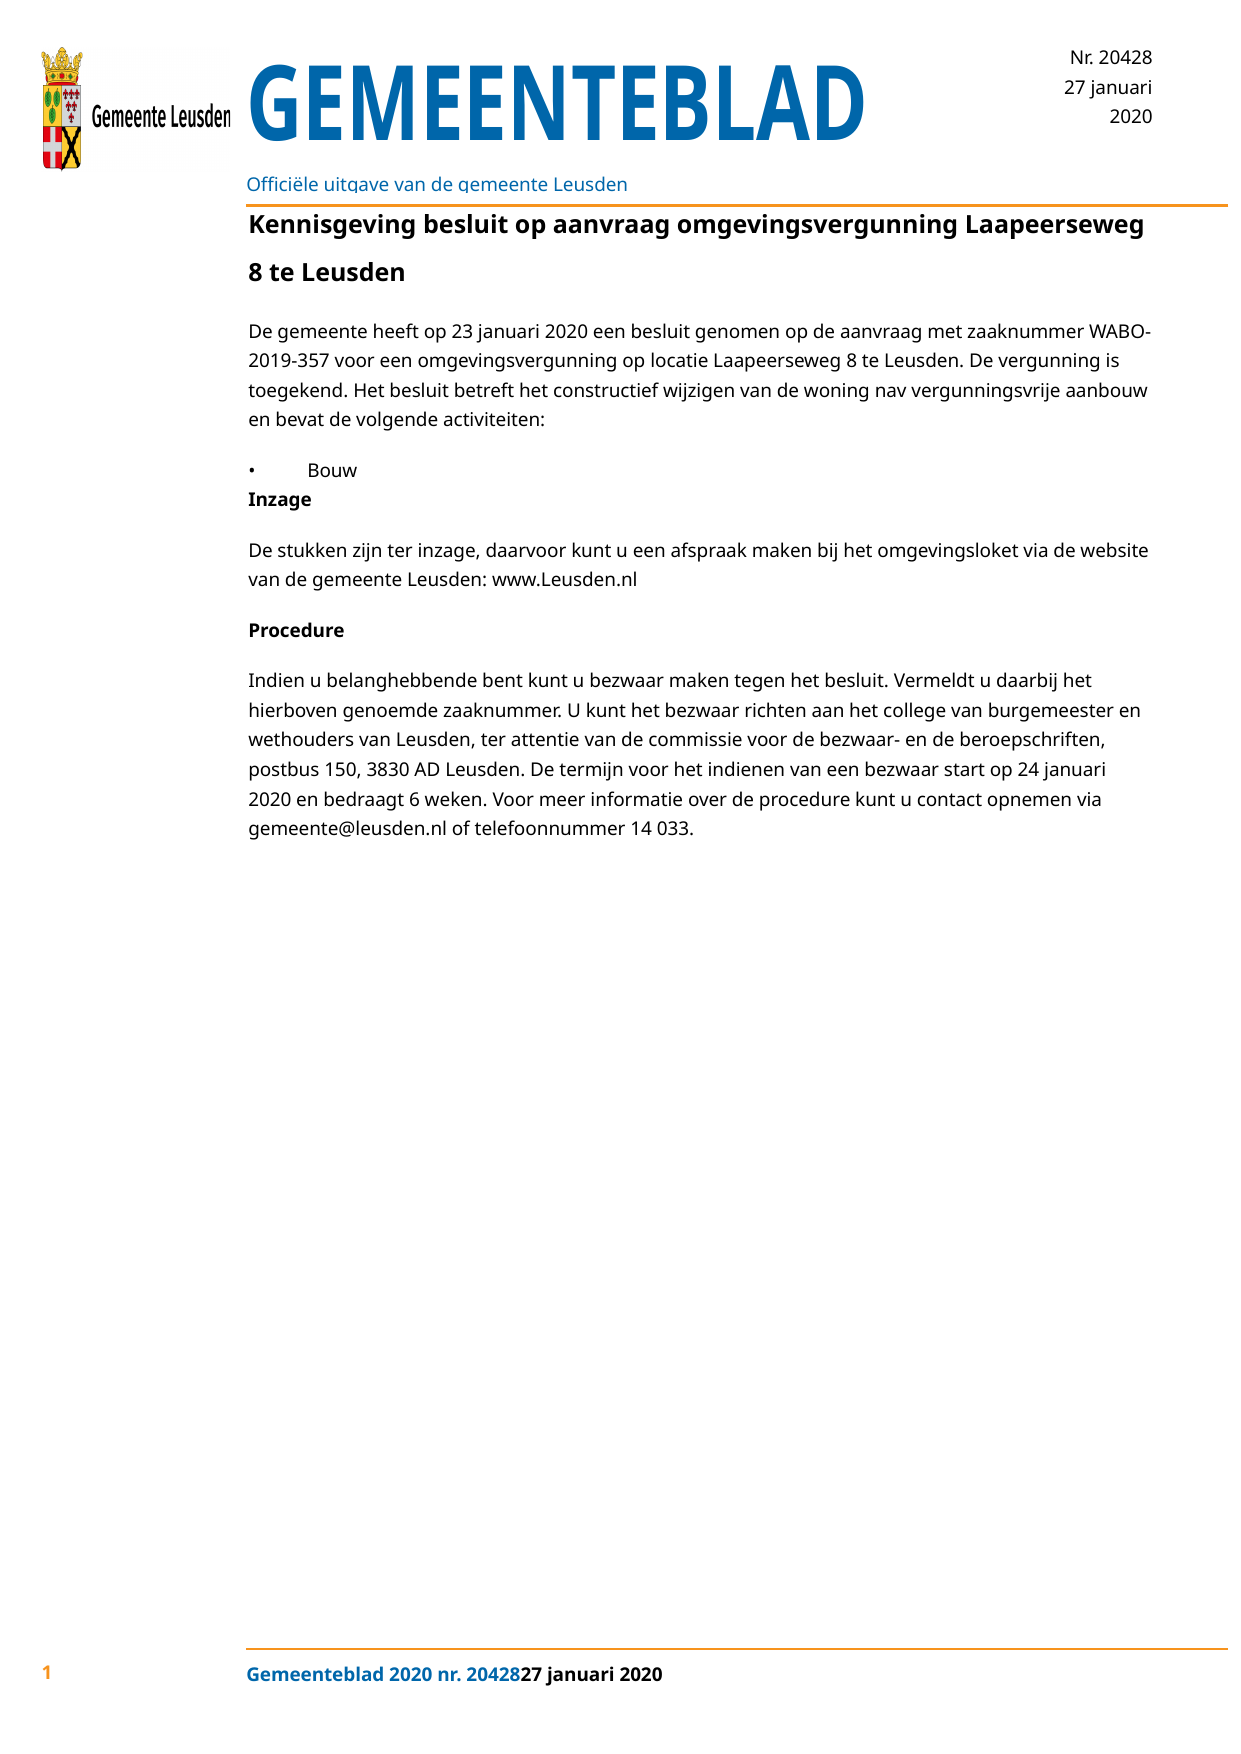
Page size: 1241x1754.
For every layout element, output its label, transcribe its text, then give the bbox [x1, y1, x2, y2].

text De stukken zijn ter inzage, daarvoor kunt u een afspraak maken bij het omgevingsloket via de website van de gemeente Leusden: www.Leusden.nl [248, 537, 1152, 592]
text De gemeente heeft op 23 januari 2020 een besluit genomen op de aanvraag met zaaknummer WABO-2019-357 voor een omgevingsvergunning op locatie Laapeerseweg 8 te Leusden. De vergunning is toegekend. Het besluit betreft het constructief wijzigen van de woning nav vergunningsvrije aanbouw en bevat de volgende activiteiten: [248, 318, 1152, 432]
text Inzage [248, 487, 1152, 512]
picture [41, 47, 231, 172]
list Bouw [248, 457, 1152, 483]
text Kennisgeving besluit op aanvraag omgevingsvergunning Laapeerseweg 8 te Leusden [248, 207, 1152, 288]
text Indien u belanghebbende bent kunt u bezwaar maken tegen het besluit. Vermeldt u daarbij het hierboven genoemde zaaknummer. U kunt het bezwaar richten aan het college van burgemeester en wethouders van Leusden, ter attentie van de commissie voor de bezwaar- en de beroepschriften, postbus 150, 3830 AD Leusden. De termijn voor het indienen van een bezwaar start op 24 januari 2020 en bedraagt 6 weken. Voor meer informatie over de procedure kunt u contact opnemen via gemeente@leusden.nl of telefoonnummer 14 033. [248, 667, 1152, 841]
text Procedure [248, 617, 1152, 643]
